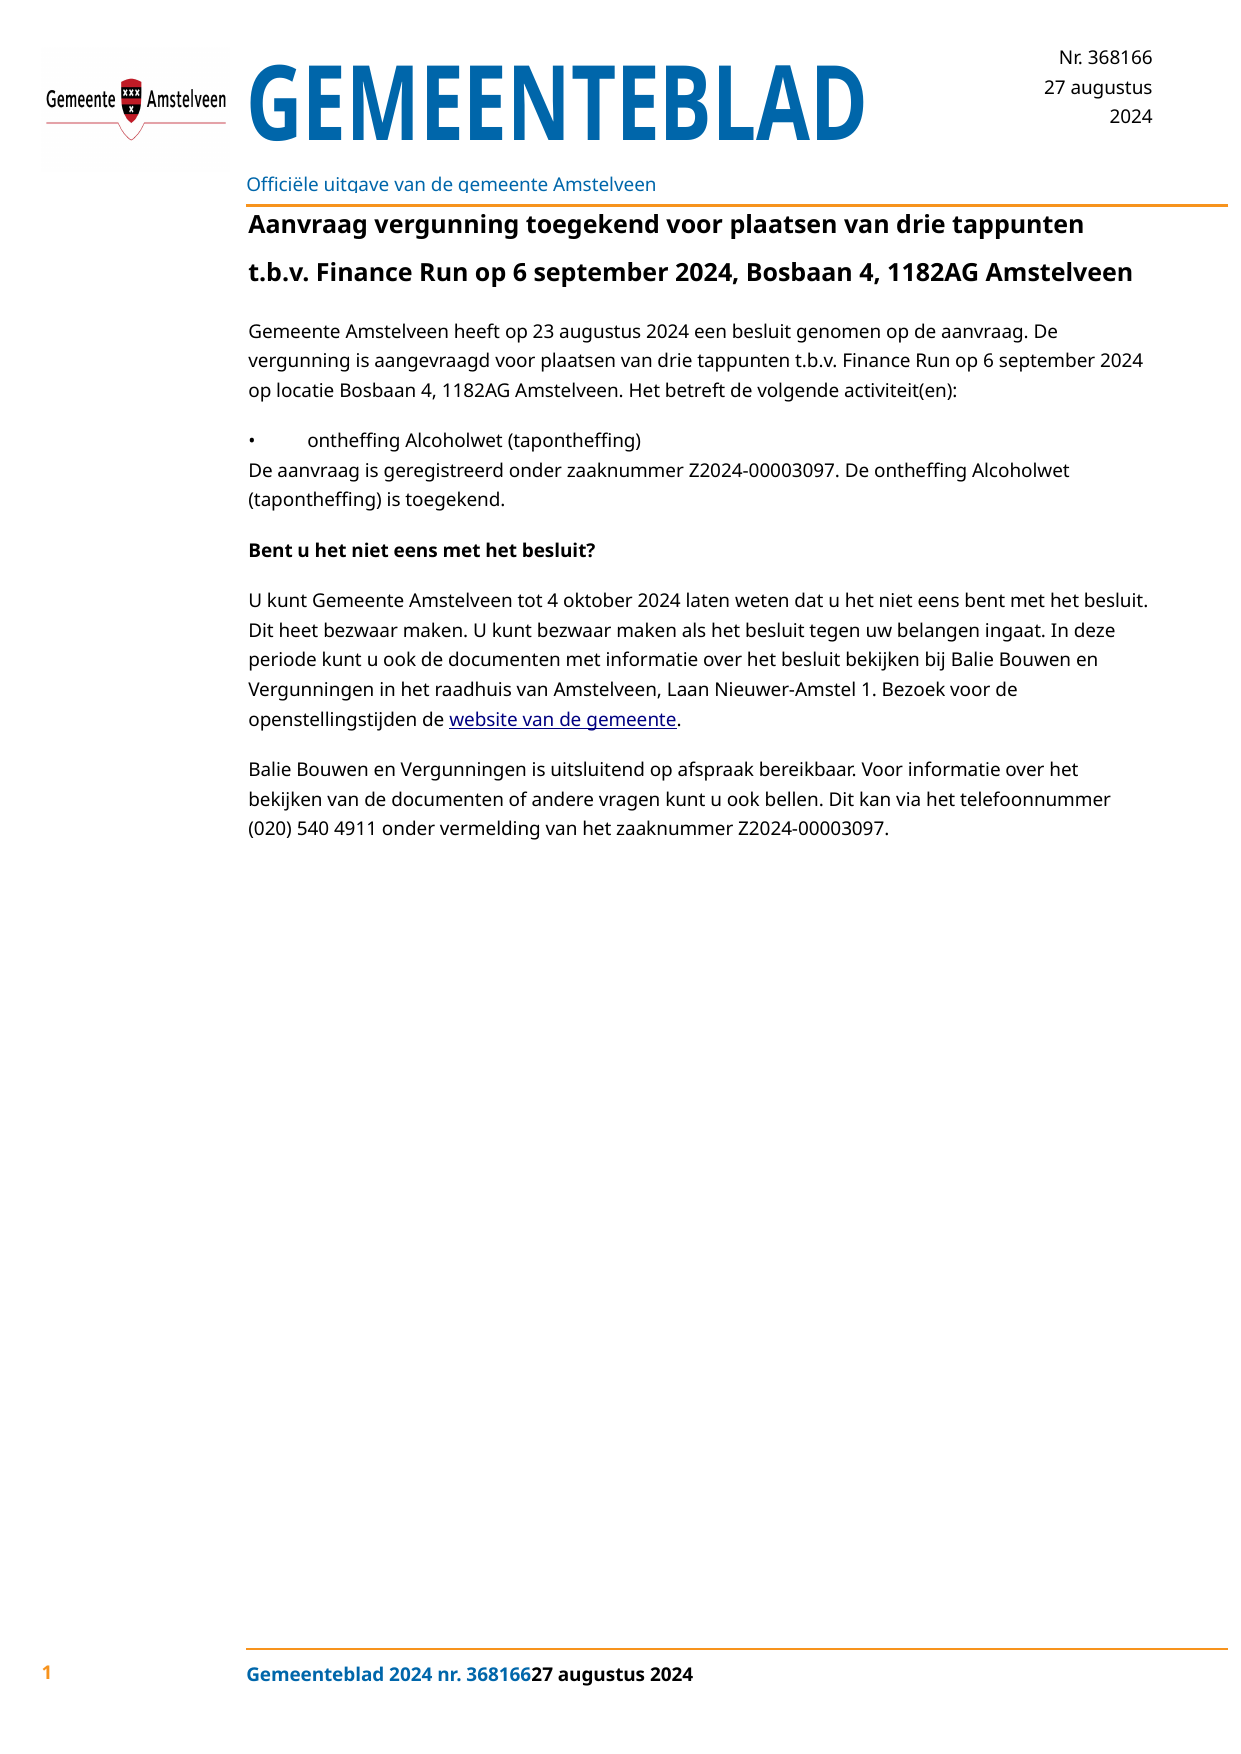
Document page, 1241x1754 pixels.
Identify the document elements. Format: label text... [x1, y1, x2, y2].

text Bent u het niet eens met het besluit? [248, 537, 1152, 563]
picture [41, 47, 231, 172]
text Balie Bouwen en Vergunningen is uitsluitend op afspraak bereikbaar. Voor informatie over het bekijken van de documenten of andere vragen kunt u ook bellen. Dit kan via het telefoonnummer (020) 540 4911 onder vermelding van het zaaknummer Z2024-00003097. [248, 756, 1152, 841]
text Gemeente Amstelveen heeft op 23 augustus 2024 een besluit genomen op de aanvraag. De vergunning is aangevraagd voor plaatsen van drie tappunten t.b.v. Finance Run op 6 september 2024 op locatie Bosbaan 4, 1182AG Amstelveen. Het betreft de volgende activiteit(en): [248, 318, 1152, 403]
text U kunt Gemeente Amstelveen tot 4 oktober 2024 laten weten dat u het niet eens bent met het besluit. Dit heet bezwaar maken. U kunt bezwaar maken als het besluit tegen uw belangen ingaat. In deze periode kunt u ook de documenten met informatie over het besluit bekijken bij Balie Bouwen en Vergunningen in het raadhuis van Amstelveen, Laan Nieuwer-Amstel 1. Bezoek voor de openstellingstijden de website van de gemeente. [248, 587, 1152, 732]
list ontheffing Alcoholwet (tapontheffing) [248, 427, 1152, 453]
text De aanvraag is geregistreerd onder zaaknummer Z2024-00003097. De ontheffing Alcoholwet (tapontheffing) is toegekend. [248, 457, 1152, 512]
text Aanvraag vergunning toegekend voor plaatsen van drie tappunten t.b.v. Finance Run op 6 september 2024, Bosbaan 4, 1182AG Amstelveen [248, 207, 1152, 288]
